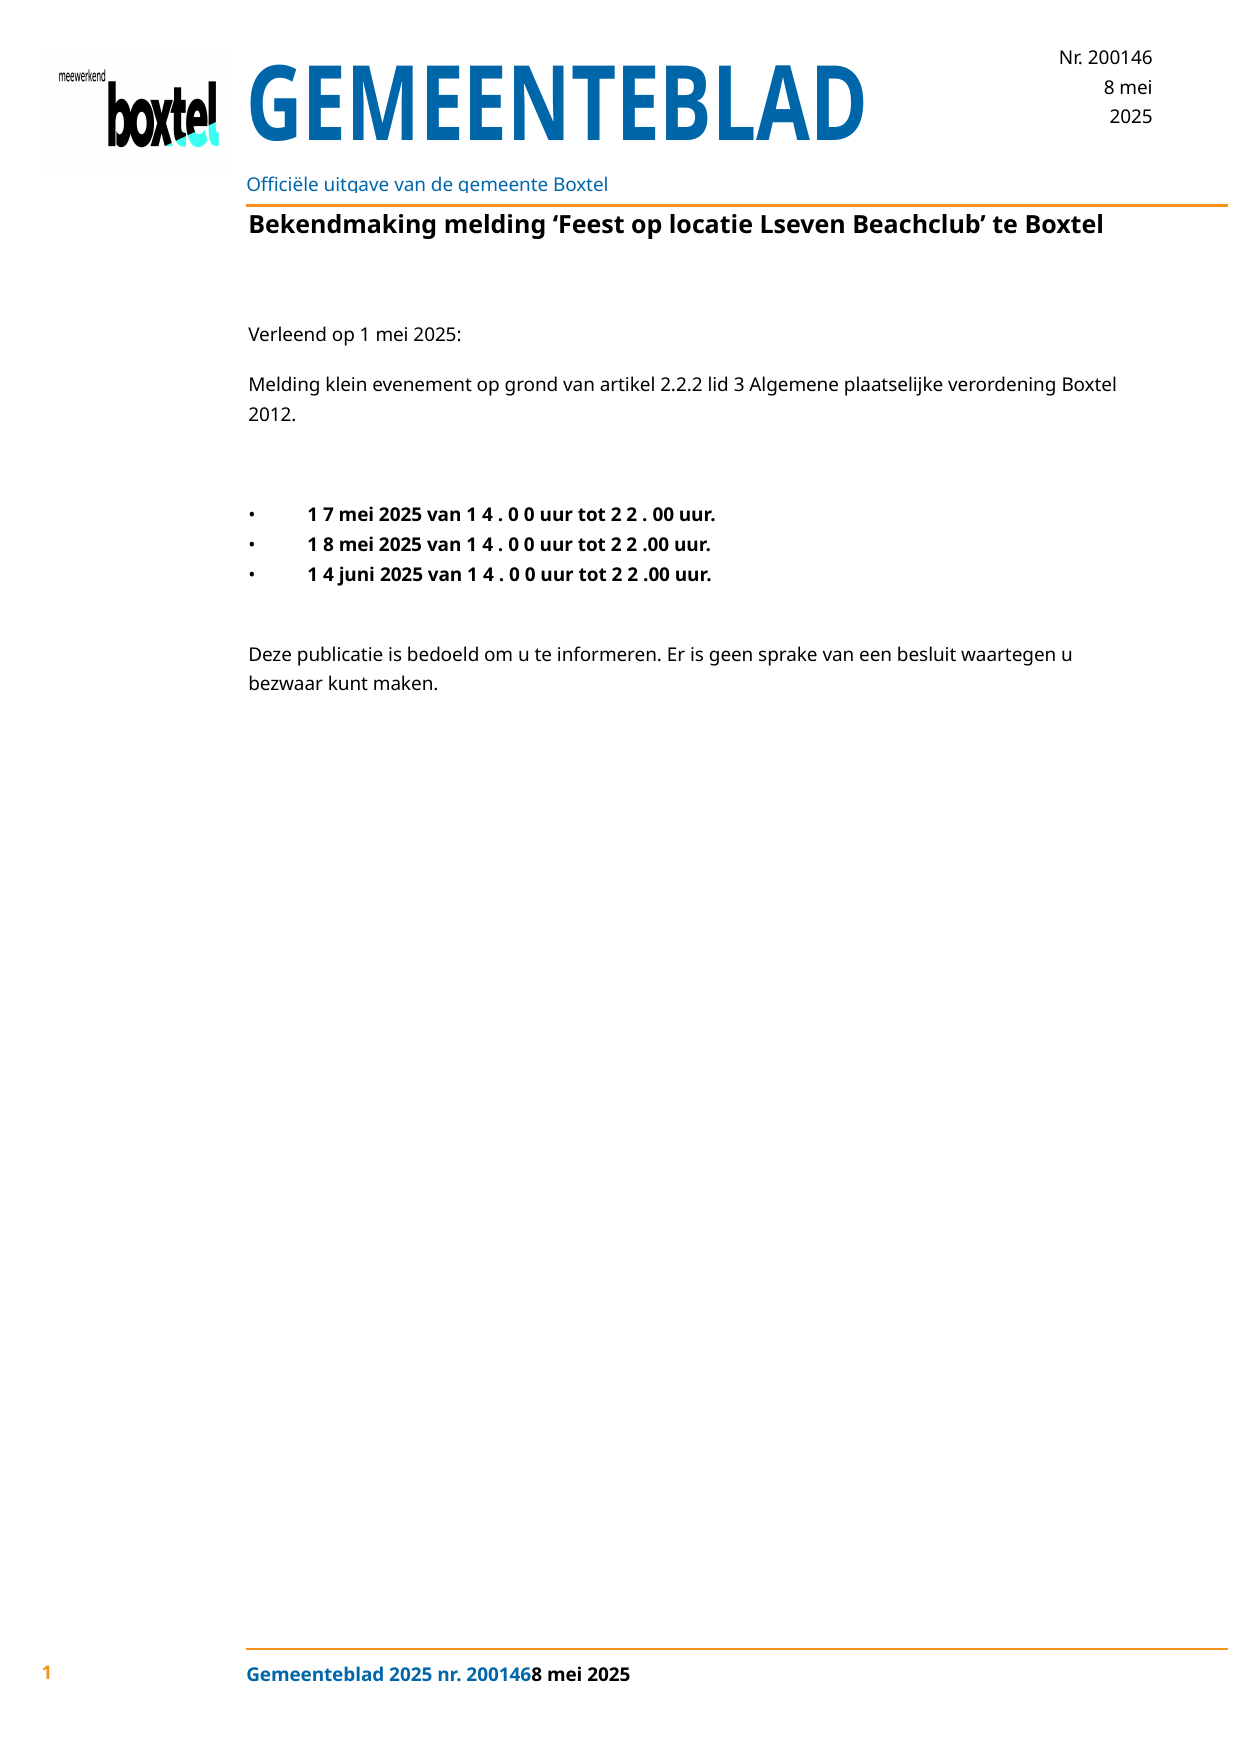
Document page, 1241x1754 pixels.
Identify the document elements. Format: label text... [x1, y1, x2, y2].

list 1 4 juni 2025 van 1 4 . 0 0 uur tot 2 2 .00 uur. [248, 561, 1152, 586]
list 1 8 mei 2025 van 1 4 . 0 0 uur tot 2 2 .00 uur. [248, 531, 1152, 557]
list 1 7 mei 2025 van 1 4 . 0 0 uur tot 2 2 . 00 uur. [248, 502, 1152, 527]
text Verleend op 1 mei 2025: [248, 321, 1152, 346]
text Melding klein evenement op grond van artikel 2.2.2 lid 3 Algemene plaatselijke verordening Boxtel 2012. [248, 371, 1152, 426]
picture [41, 47, 231, 172]
text Bekendmaking melding ‘Feest op locatie Lseven Beachclub’ te Boxtel [248, 207, 1152, 241]
text Deze publicatie is bedoeld om u te informeren. Er is geen sprake van een besluit waartegen u bezwaar kunt maken. [248, 641, 1152, 696]
